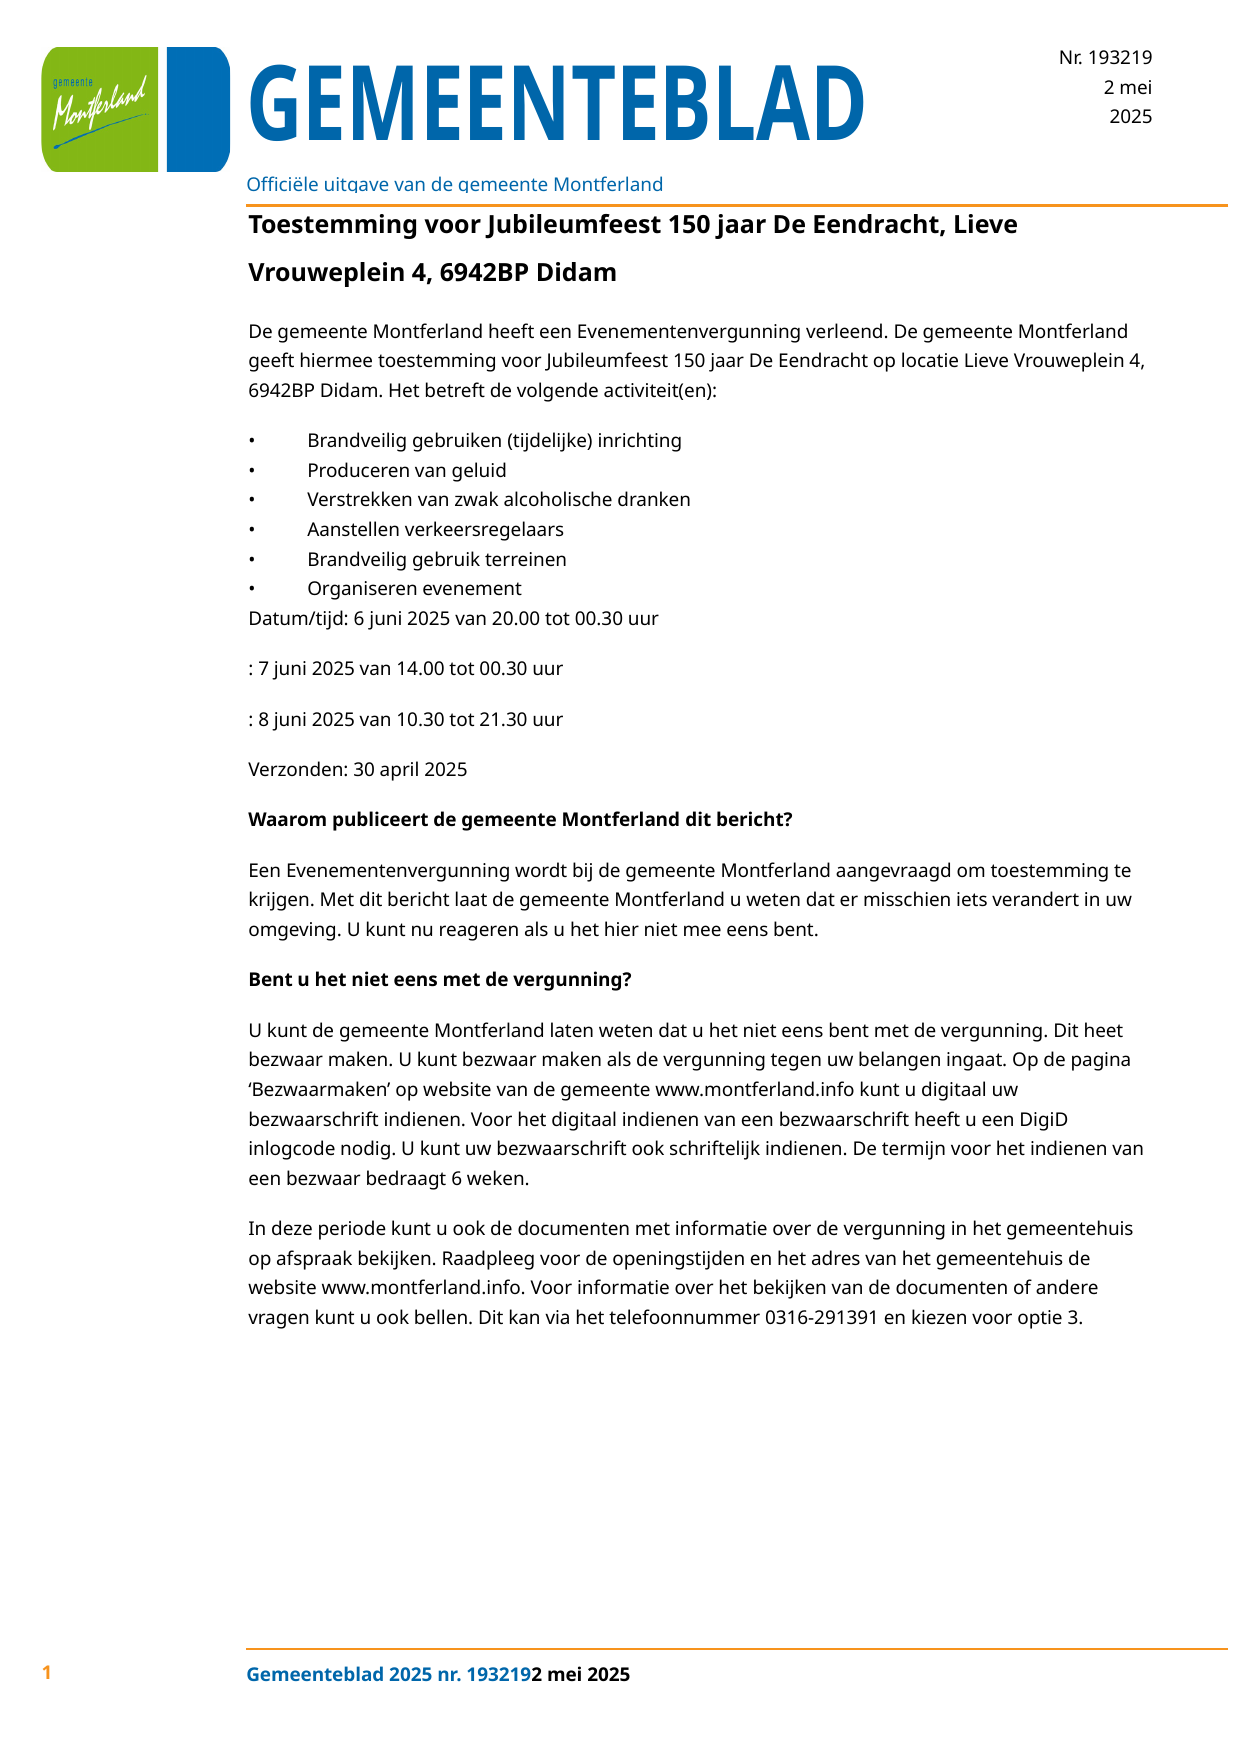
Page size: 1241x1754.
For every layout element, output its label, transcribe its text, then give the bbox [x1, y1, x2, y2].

list Aanstellen verkeersregelaars [248, 516, 1152, 542]
text Datum/tijd: 6 juni 2025 van 20.00 tot 00.30 uur [248, 605, 1152, 631]
list Organiseren evenement [248, 575, 1152, 601]
picture [41, 47, 231, 172]
text In deze periode kunt u ook de documenten met informatie over de vergunning in het gemeentehuis op afspraak bekijken. Raadpleeg voor de openingstijden en het adres van het gemeentehuis de website www.montferland.info. Voor informatie over het bekijken van de documenten of andere vragen kunt u ook bellen. Dit kan via het telefoonnummer 0316-291391 en kiezen voor optie 3. [248, 1215, 1152, 1330]
text Waarom publiceert de gemeente Montferland dit bericht? [248, 807, 1152, 832]
list Brandveilig gebruiken (tijdelijke) inrichting [248, 427, 1152, 453]
text Verzonden: 30 april 2025 [248, 756, 1152, 782]
text Toestemming voor Jubileumfeest 150 jaar De Eendracht, Lieve Vrouweplein 4, 6942BP Didam [248, 207, 1152, 288]
text : 7 juni 2025 van 14.00 tot 00.30 uur [248, 655, 1152, 681]
list Verstrekken van zwak alcoholische dranken [248, 487, 1152, 512]
text : 8 juni 2025 van 10.30 tot 21.30 uur [248, 706, 1152, 732]
list Brandveilig gebruik terreinen [248, 546, 1152, 572]
text Een Evenementenvergunning wordt bij de gemeente Montferland aangevraagd om toestemming te krijgen. Met dit bericht laat de gemeente Montferland u weten dat er misschien iets verandert in uw omgeving. U kunt nu reageren als u het hier niet mee eens bent. [248, 857, 1152, 942]
text U kunt de gemeente Montferland laten weten dat u het niet eens bent met de vergunning. Dit heet bezwaar maken. U kunt bezwaar maken als de vergunning tegen uw belangen ingaat. Op de pagina ‘Bezwaarmaken’ op website van de gemeente www.montferland.info kunt u digitaal uw bezwaarschrift indienen. Voor het digitaal indienen van een bezwaarschrift heeft u een DigiD inlogcode nodig. U kunt uw bezwaarschrift ook schriftelijk indienen. De termijn voor het indienen van een bezwaar bedraagt 6 weken. [248, 1017, 1152, 1191]
text Bent u het niet eens met de vergunning? [248, 967, 1152, 992]
list Produceren van geluid [248, 457, 1152, 483]
text De gemeente Montferland heeft een Evenementenvergunning verleend. De gemeente Montferland geeft hiermee toestemming voor Jubileumfeest 150 jaar De Eendracht op locatie Lieve Vrouweplein 4, 6942BP Didam. Het betreft de volgende activiteit(en): [248, 318, 1152, 403]
